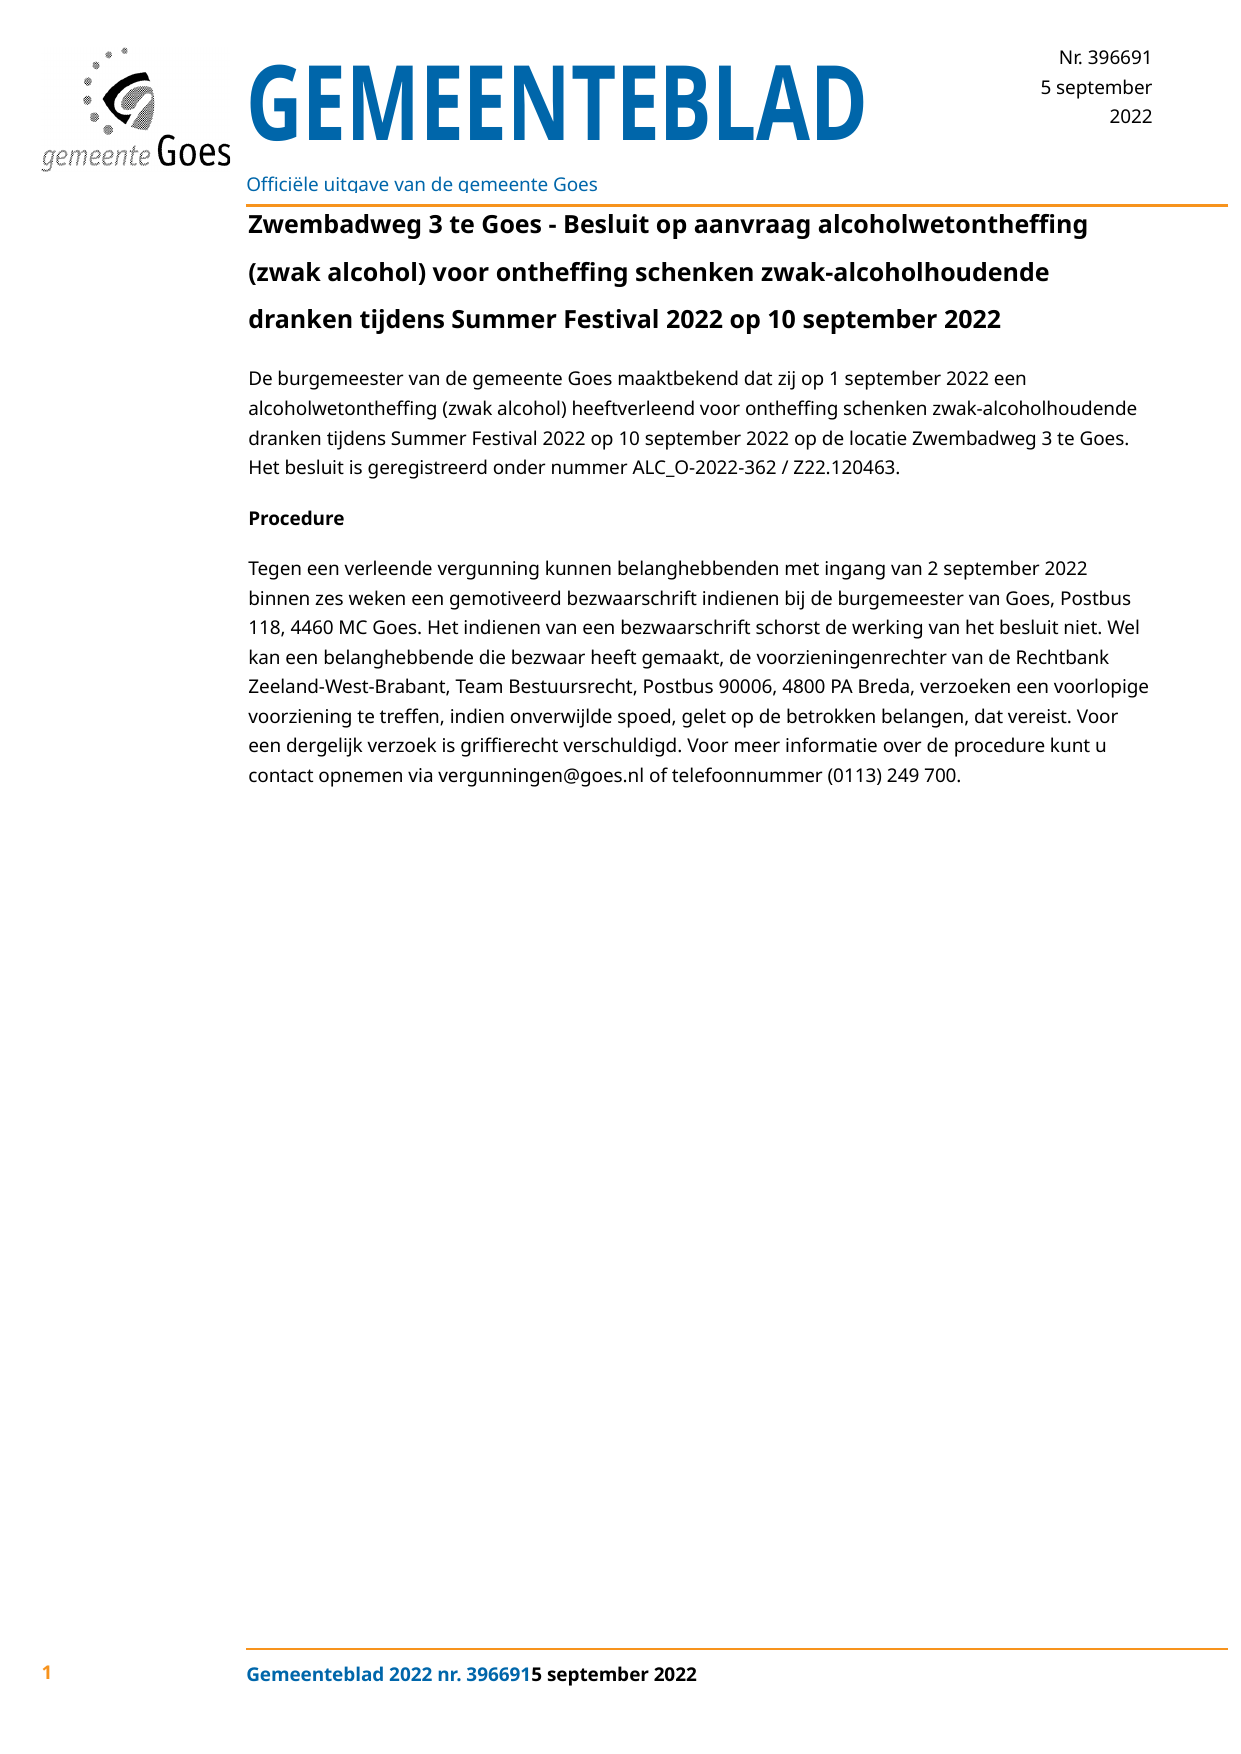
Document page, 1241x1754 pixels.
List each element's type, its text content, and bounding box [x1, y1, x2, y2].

text Procedure [248, 505, 1152, 530]
picture [41, 47, 231, 172]
text Zwembadweg 3 te Goes - Besluit op aanvraag alcoholwetontheffing (zwak alcohol) voor ontheffing schenken zwak-alcoholhoudende dranken tijdens Summer Festival 2022 op 10 september 2022 [248, 207, 1152, 336]
text De burgemeester van de gemeente Goes maaktbekend dat zij op 1 september 2022 een alcoholwetontheffing (zwak alcohol) heeftverleend voor ontheffing schenken zwak-alcoholhoudende dranken tijdens Summer Festival 2022 op 10 september 2022 op de locatie Zwembadweg 3 te Goes. Het besluit is geregistreerd onder nummer ALC_O-2022-362 / Z22.120463. [248, 366, 1152, 480]
text Tegen een verleende vergunning kunnen belanghebbenden met ingang van 2 september 2022 binnen zes weken een gemotiveerd bezwaarschrift indienen bij de burgemeester van Goes, Postbus 118, 4460 MC Goes. Het indienen van een bezwaarschrift schorst de werking van het besluit niet. Wel kan een belanghebbende die bezwaar heeft gemaakt, de voorzieningenrechter van de Rechtbank Zeeland-West-Brabant, Team Bestuursrecht, Postbus 90006, 4800 PA Breda, verzoeken een voorlopige voorziening te treffen, indien onverwijlde spoed, gelet op de betrokken belangen, dat vereist. Voor een dergelijk verzoek is griffierecht verschuldigd. Voor meer informatie over de procedure kunt u contact opnemen via vergunningen@goes.nl of telefoonnummer (0113) 249 700. [248, 555, 1152, 788]
